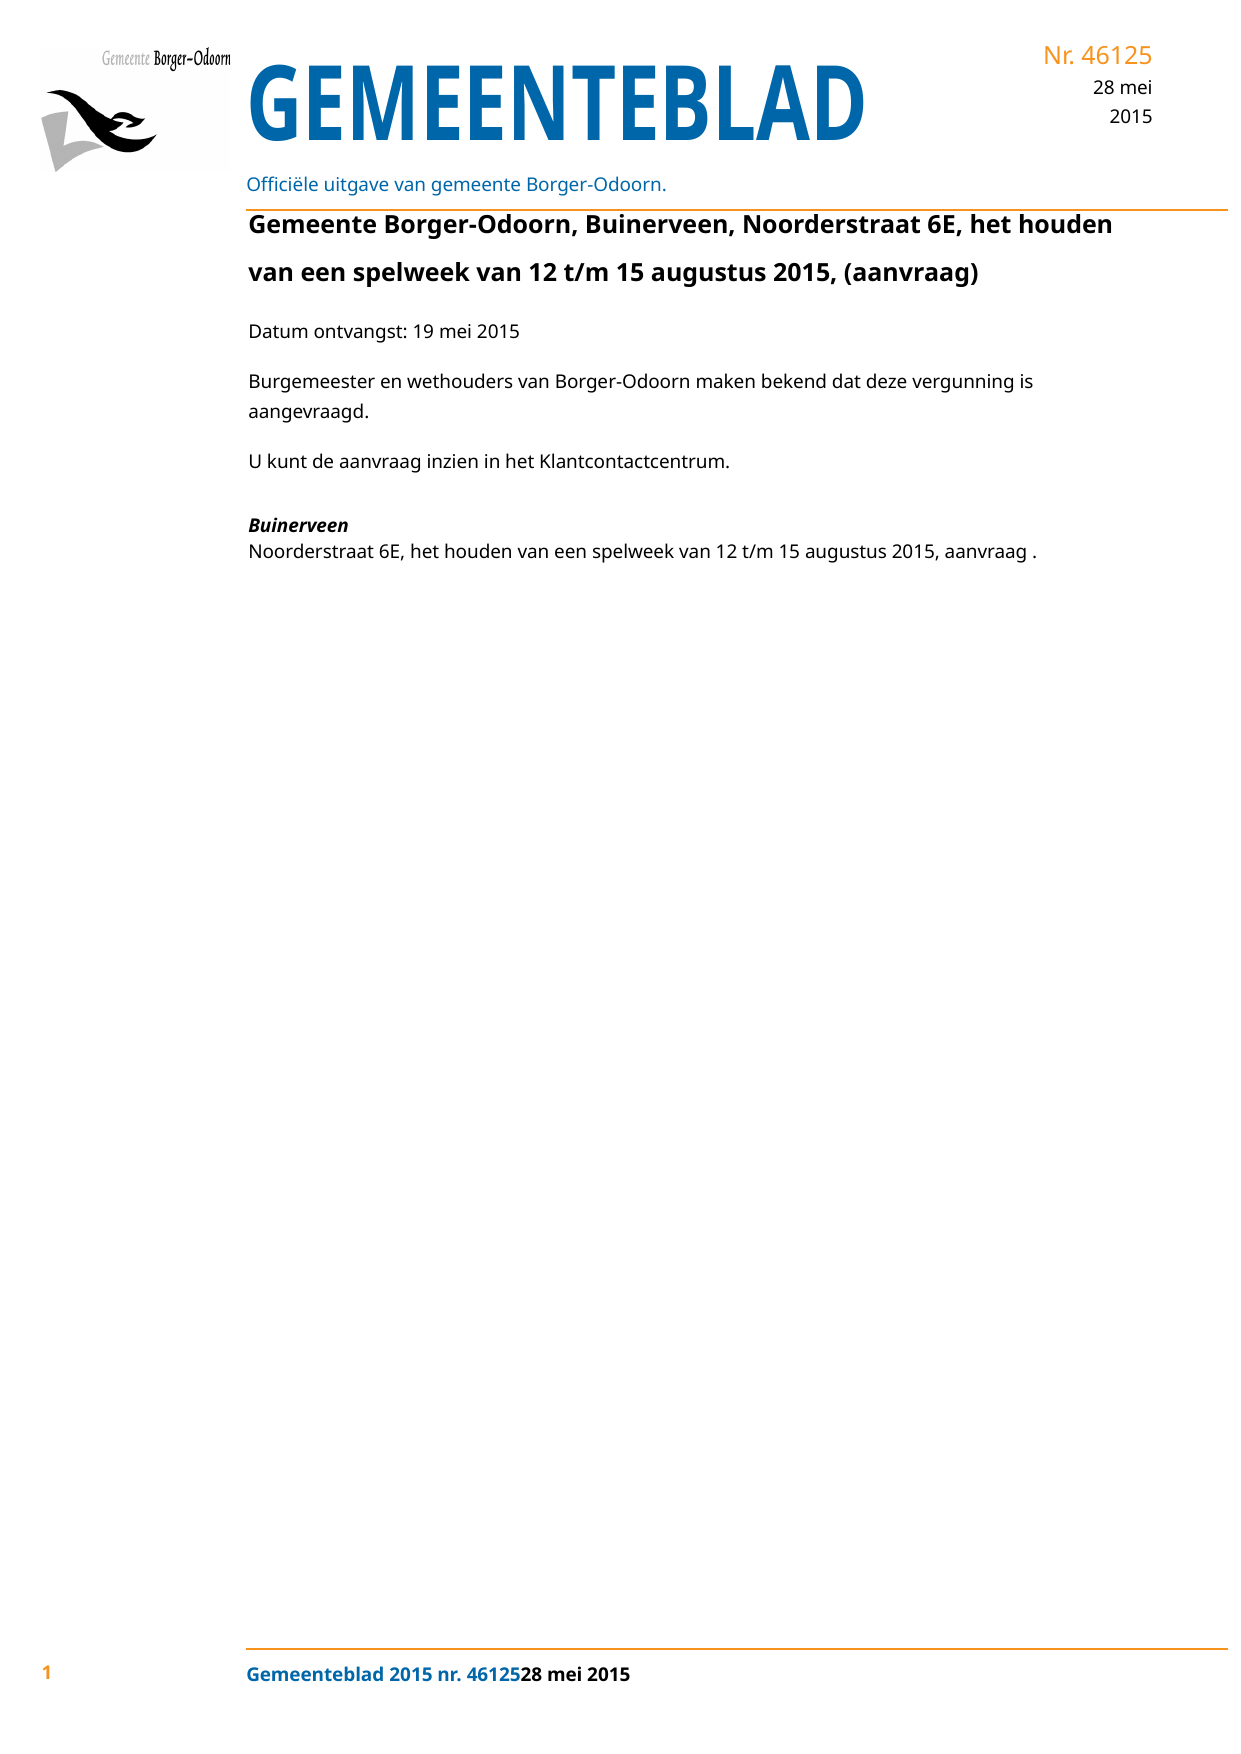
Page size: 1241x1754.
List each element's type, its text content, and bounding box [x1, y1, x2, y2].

text Gemeente Borger-Odoorn, Buinerveen, Noorderstraat 6E, het houden van een spelweek van 12 t/m 15 augustus 2015, (aanvraag) [248, 211, 1152, 288]
text Datum ontvangst: 19 mei 2015 [248, 318, 1152, 344]
text Noorderstraat 6E, het houden van een spelweek van 12 t/m 15 augustus 2015, aanvraag . [248, 538, 1152, 564]
text U kunt de aanvraag inzien in het Klantcontactcentrum. [248, 448, 1152, 474]
picture [41, 47, 231, 172]
text Buinerveen [248, 512, 1152, 538]
text Burgemeester en wethouders van Borger-Odoorn maken bekend dat deze vergunning is aangevraagd. [248, 368, 1152, 424]
